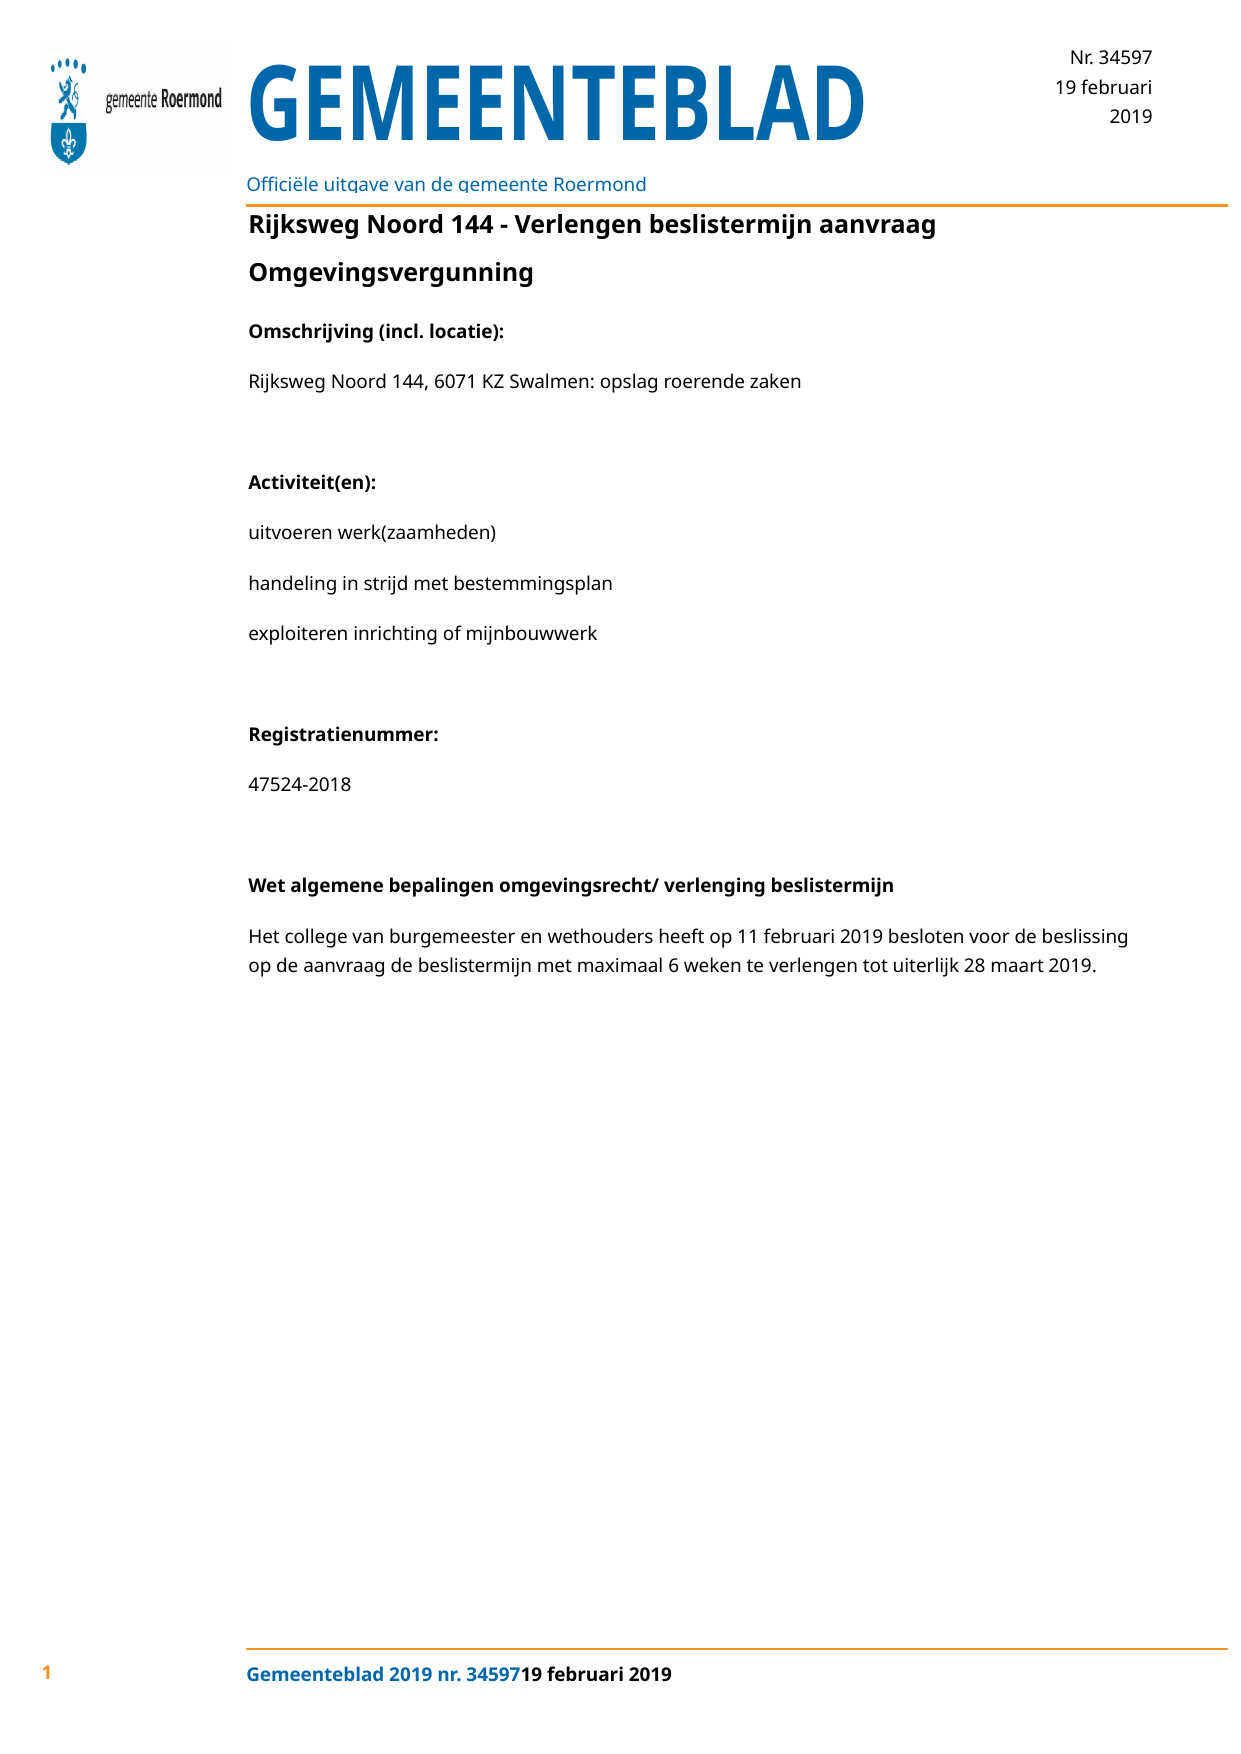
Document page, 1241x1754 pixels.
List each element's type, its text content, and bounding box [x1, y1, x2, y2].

text uitvoeren werk(zaamheden) [248, 519, 1152, 545]
picture [41, 47, 231, 172]
text Registratienummer: [248, 721, 1152, 747]
text 47524-2018 [248, 772, 1152, 797]
text Omschrijving (incl. locatie): [248, 318, 1152, 344]
text handeling in strijd met bestemmingsplan [248, 570, 1152, 596]
text exploiteren inrichting of mijnbouwwerk [248, 620, 1152, 646]
text Rijksweg Noord 144 - Verlengen beslistermijn aanvraag Omgevingsvergunning [248, 207, 1152, 288]
text Rijksweg Noord 144, 6071 KZ Swalmen: opslag roerende zaken [248, 368, 1152, 394]
text Wet algemene bepalingen omgevingsrecht/ verlenging beslistermijn [248, 872, 1152, 898]
text Het college van burgemeester en wethouders heeft op 11 februari 2019 besloten voor de beslissing op de aanvraag de beslistermijn met maximaal 6 weken te verlengen tot uiterlijk 28 maart 2019. [248, 923, 1152, 978]
text Activiteit(en): [248, 469, 1152, 495]
